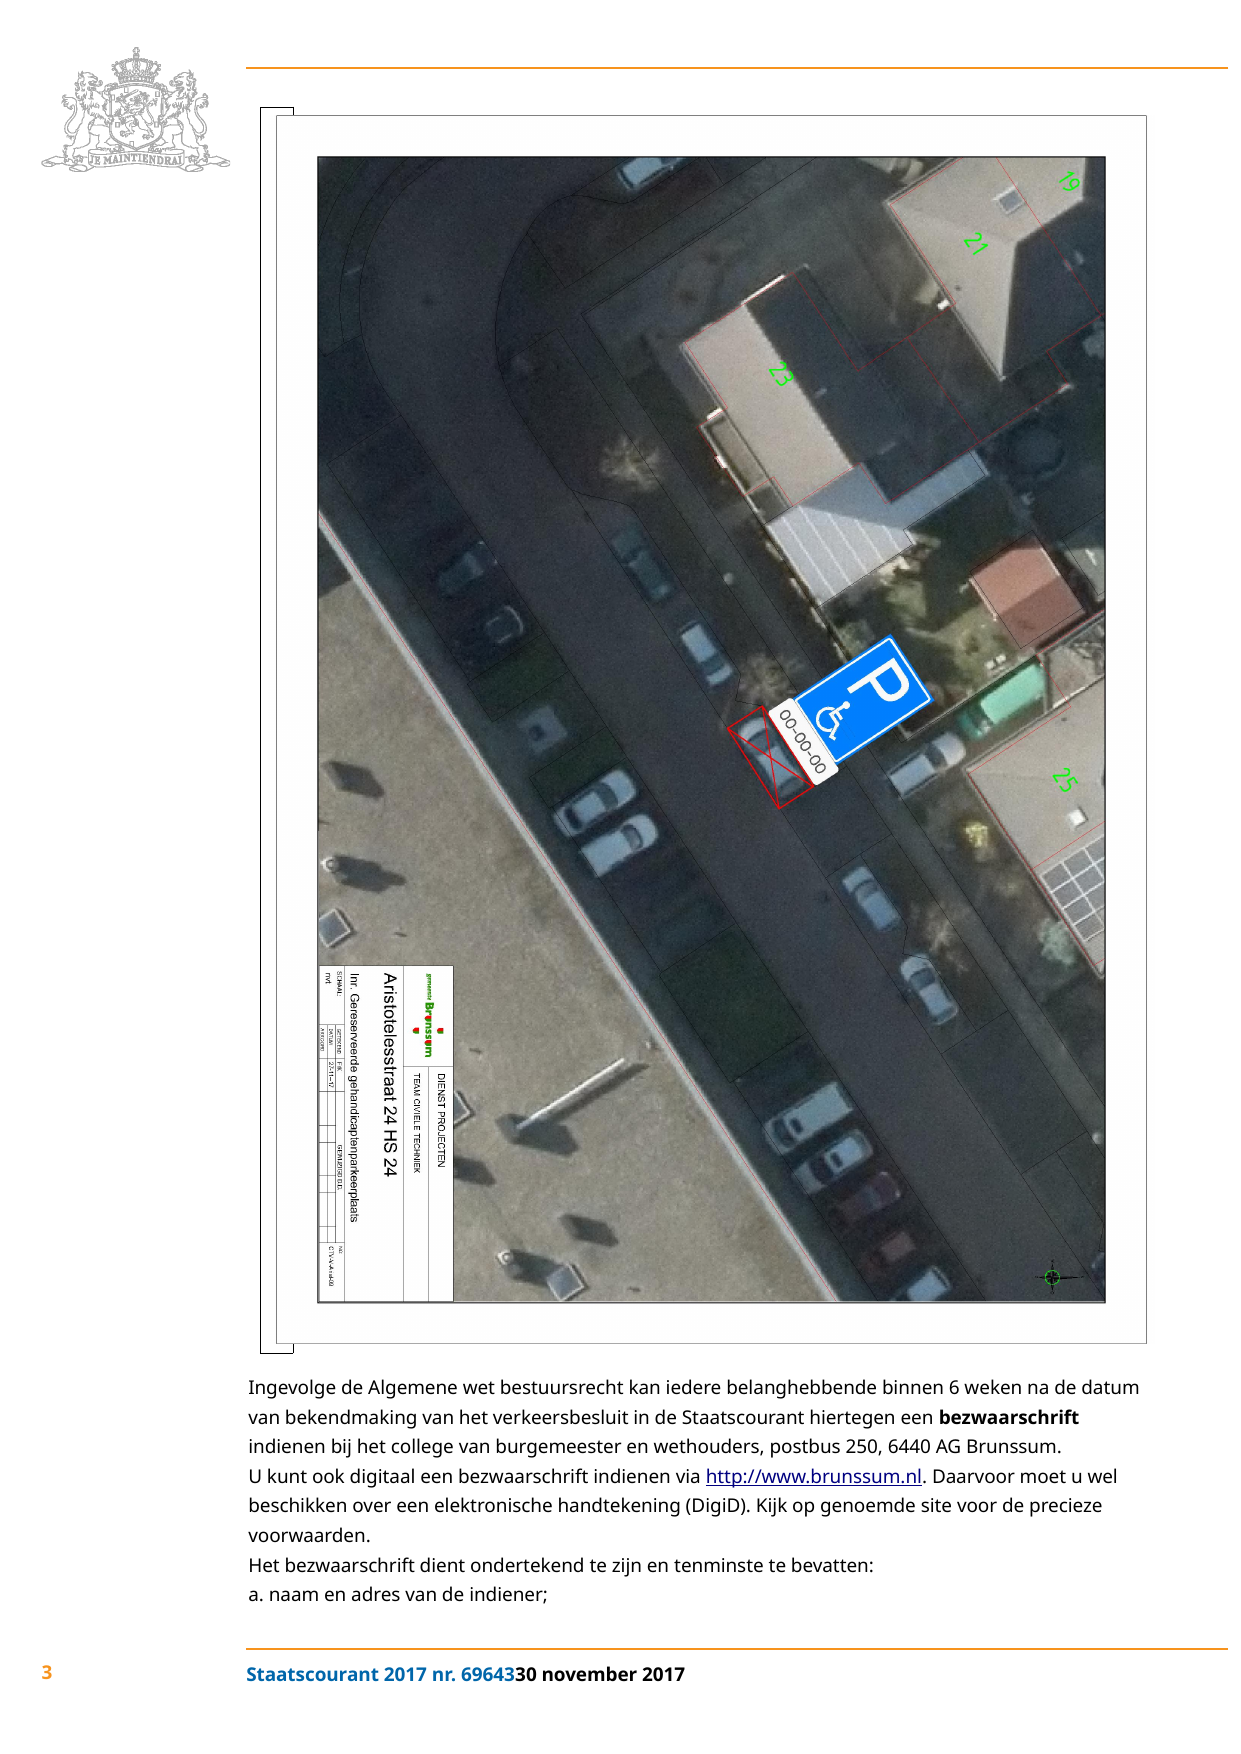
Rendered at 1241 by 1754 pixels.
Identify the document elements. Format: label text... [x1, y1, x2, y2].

picture [41, 47, 231, 172]
text a. naam en adres van de indiener; [248, 1581, 1152, 1607]
text U kunt ook digitaal een bezwaarschrift indienen via http://www.brunssum.nl. Daarvoor moet u wel beschikken over een elektronische handtekening (DigiD). Kijk op genoemde site voor de precieze voorwaarden. [248, 1463, 1152, 1548]
picture [268, 115, 1155, 1344]
text Het bezwaarschrift dient ondertekend te zijn en tenminste te bevatten: [248, 1552, 1152, 1577]
text Ingevolge de Algemene wet bestuursrecht kan iedere belanghebbende binnen 6 weken na de datum van bekendmaking van het verkeersbesluit in de Staatscourant hiertegen een bezwaar­schrift indienen bij het college van burgemeester en wethouders, postbus 250, 6440 AG Brunssum. [248, 1374, 1152, 1459]
